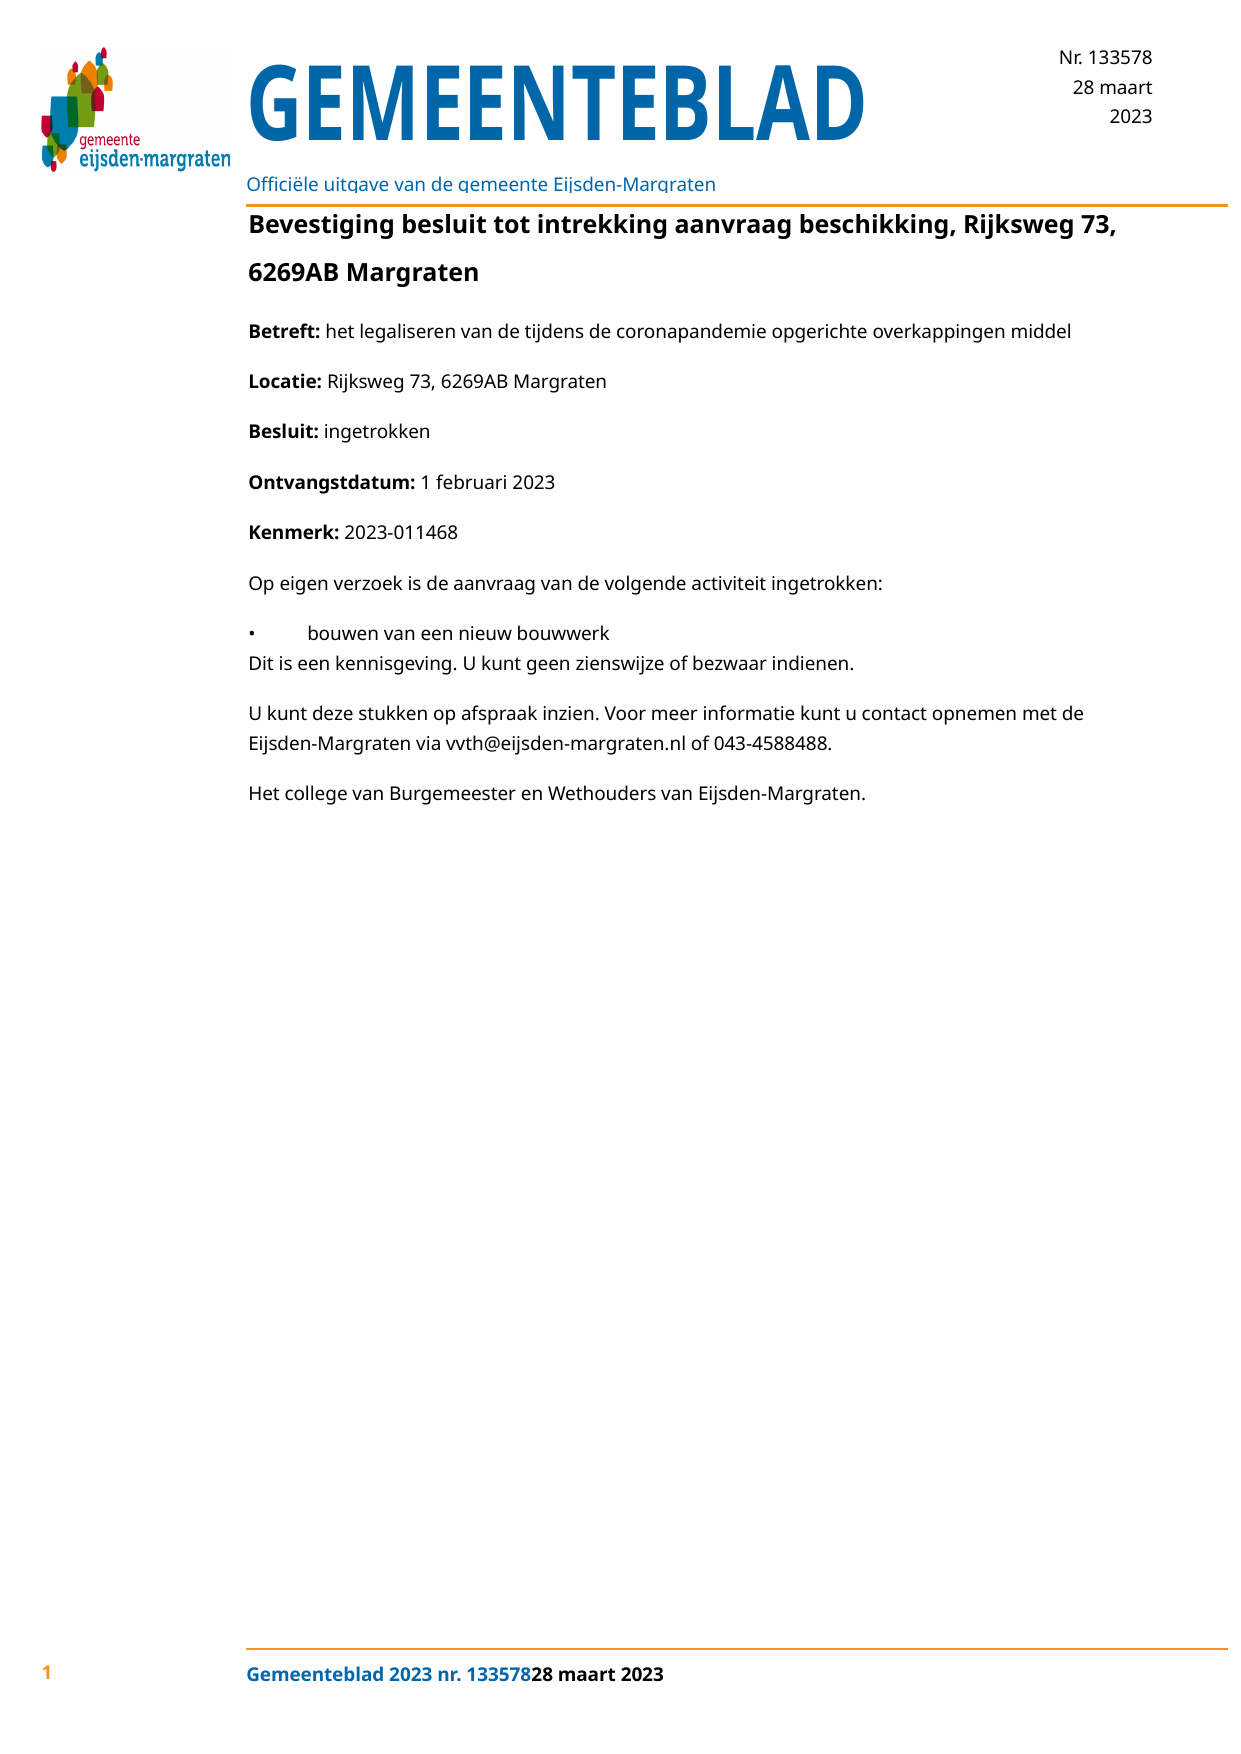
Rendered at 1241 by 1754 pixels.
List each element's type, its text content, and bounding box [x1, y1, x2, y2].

text Dit is een kennisgeving. U kunt geen zienswijze of bezwaar indienen. [248, 650, 1152, 676]
picture [41, 47, 231, 172]
text Het college van Burgemeester en Wethouders van Eijsden-Margraten. [248, 780, 1152, 806]
text Locatie: Rijksweg 73, 6269AB Margraten [248, 368, 1152, 394]
text U kunt deze stukken op afspraak inzien. Voor meer informatie kunt u contact opnemen met de Eijsden-Margraten via vvth@eijsden-margraten.nl of 043-4588488. [248, 700, 1152, 756]
text Ontvangstdatum: 1 februari 2023 [248, 469, 1152, 495]
text Bevestiging besluit tot intrekking aanvraag beschikking, Rijksweg 73, 6269AB Margraten [248, 207, 1152, 288]
text Op eigen verzoek is de aanvraag van de volgende activiteit ingetrokken: [248, 570, 1152, 596]
text Kenmerk: 2023-011468 [248, 519, 1152, 545]
text Betreft: het legaliseren van de tijdens de coronapandemie opgerichte overkappingen middel [248, 318, 1152, 344]
text Besluit: ingetrokken [248, 419, 1152, 444]
list bouwen van een nieuw bouwwerk [248, 620, 1152, 646]
